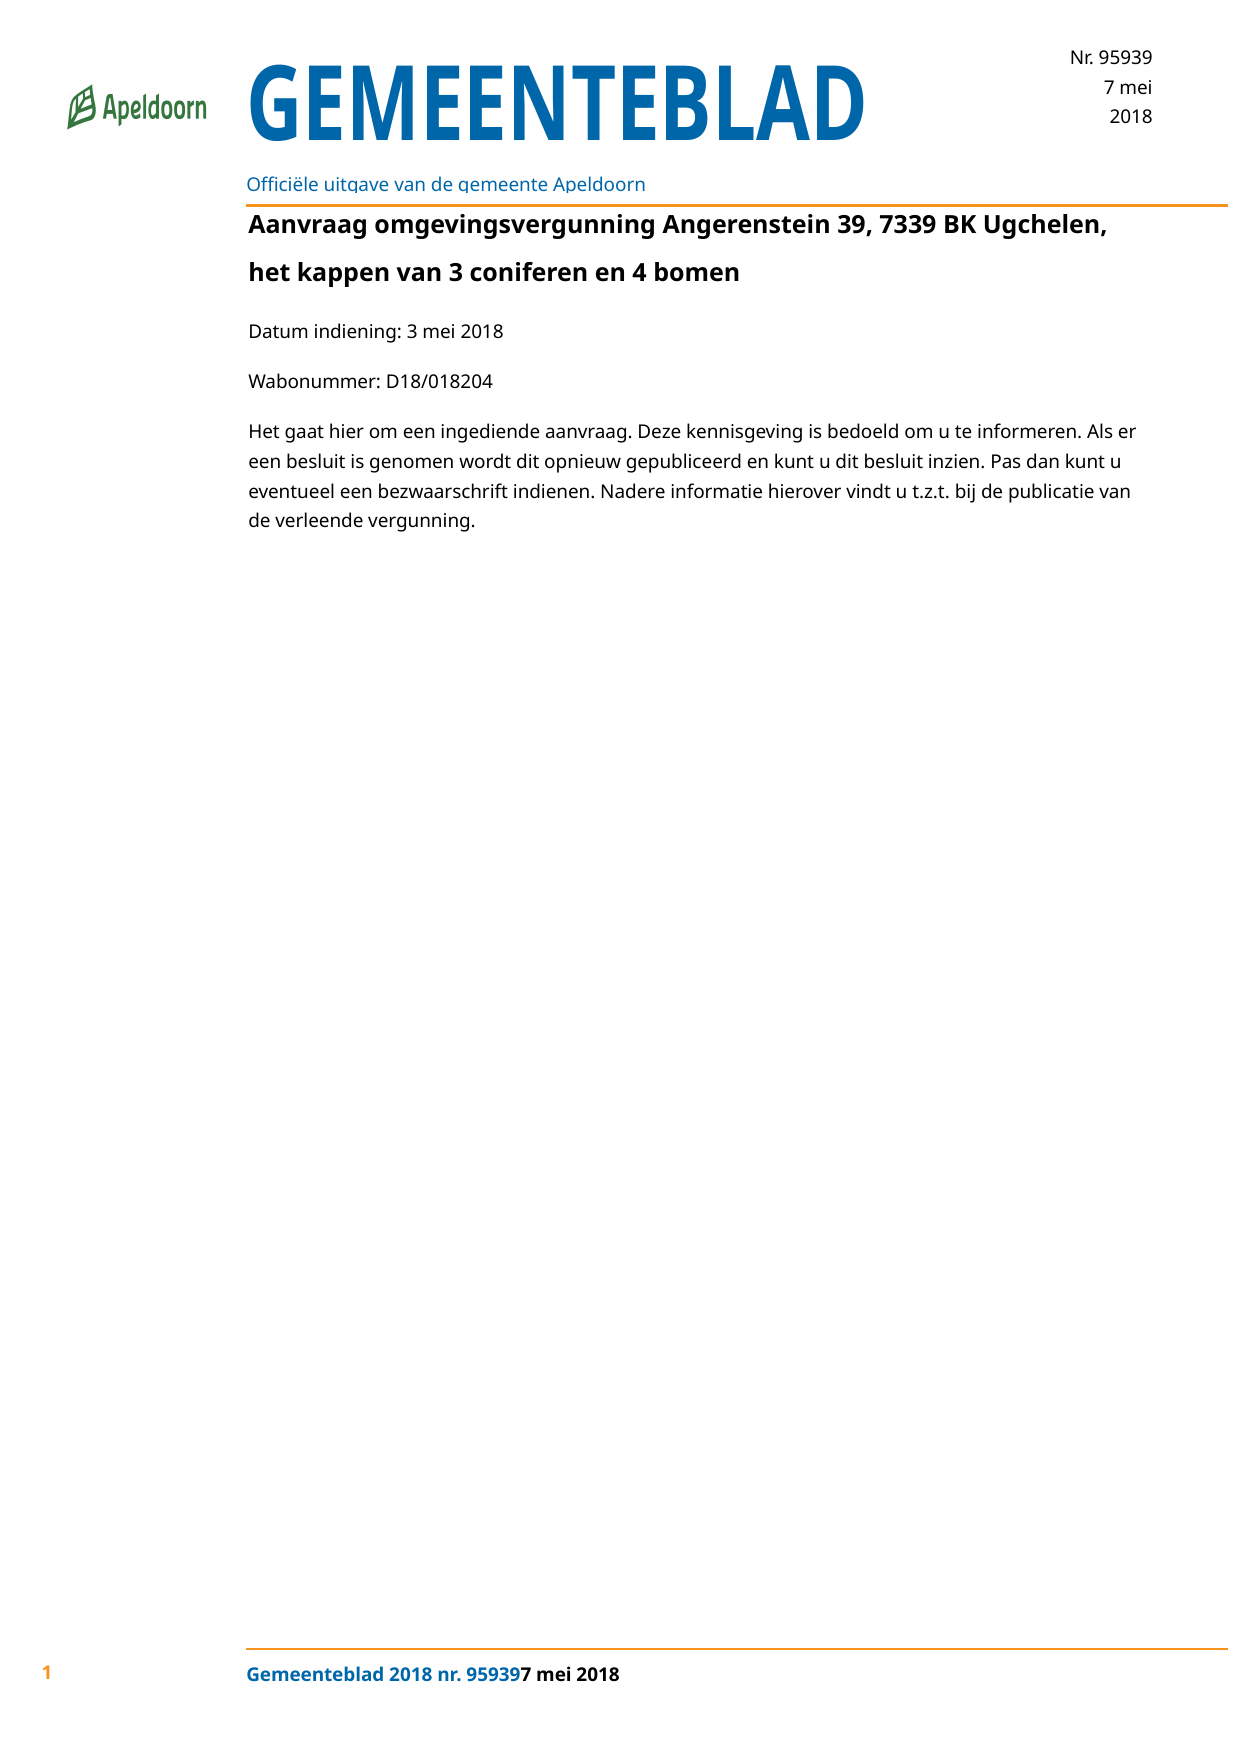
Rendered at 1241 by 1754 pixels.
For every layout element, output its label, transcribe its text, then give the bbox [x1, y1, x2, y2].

text Wabonummer: D18/018204 [248, 368, 1152, 394]
text Aanvraag omgevingsvergunning Angerenstein 39, 7339 BK Ugchelen, het kappen van 3 coniferen en 4 bomen [248, 207, 1152, 288]
text Het gaat hier om een ingediende aanvraag. Deze kennisgeving is bedoeld om u te informeren. Als er een besluit is genomen wordt dit opnieuw gepubliceerd en kunt u dit besluit inzien. Pas dan kunt u eventueel een bezwaarschrift indienen. Nadere informatie hierover vindt u t.z.t. bij de publicatie van de verleende vergunning. [248, 419, 1152, 533]
text Datum indiening: 3 mei 2018 [248, 318, 1152, 344]
picture [41, 47, 231, 172]
